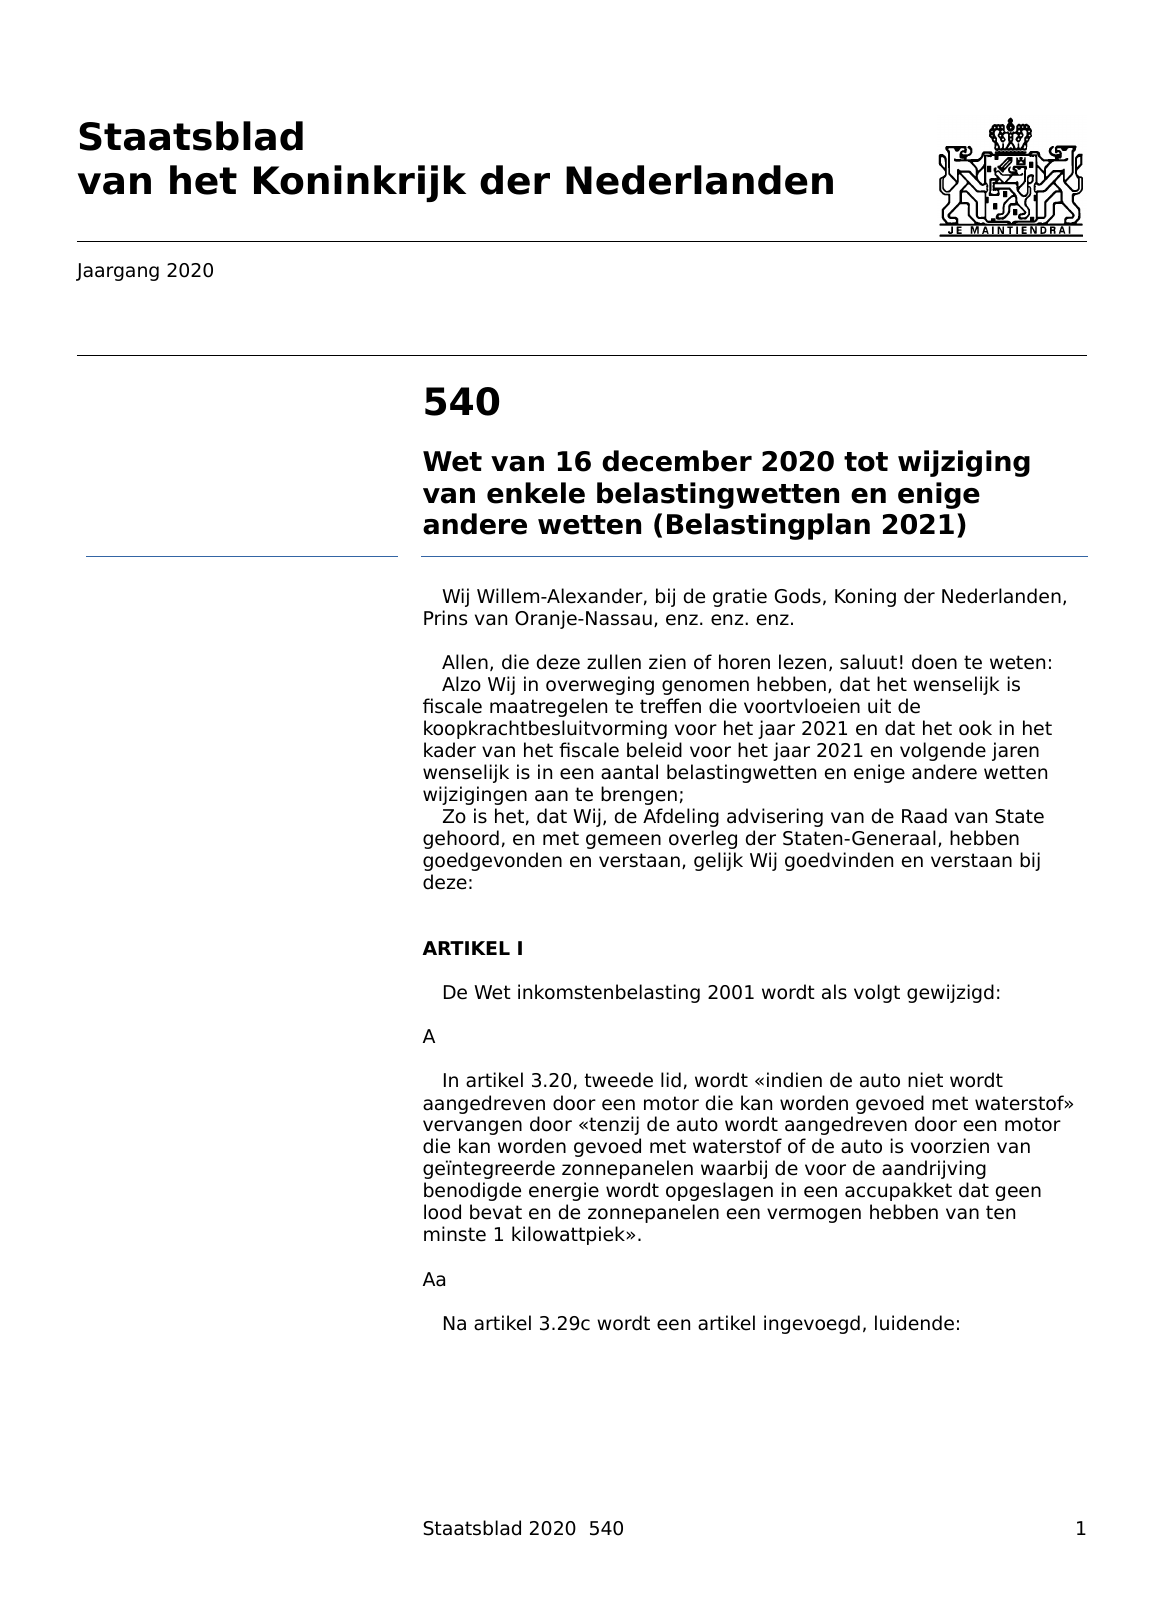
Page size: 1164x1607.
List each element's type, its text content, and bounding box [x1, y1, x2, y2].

subtitle 540 [422, 381, 1087, 424]
table_header [886, 100, 1087, 241]
text Zo is het, dat Wij, de Afdeling advisering van de Raad van State gehoord, en met gemeen overleg der Staten-Generaal, hebben goedgevonden en verstaan, gelijk Wij goedvinden en verstaan bij deze: [422, 806, 1087, 893]
subtitle ARTIKEL I [422, 938, 1087, 960]
text Wet van 16 december 2020 tot wijziging van enkele belastingwetten en enige andere wetten (Belastingplan 2021) [422, 447, 1087, 541]
text A [422, 1026, 1087, 1048]
text De Wet inkomstenbelasting 2001 wordt als volgt gewijzigd: [422, 982, 1087, 1004]
text Aa [422, 1268, 1087, 1290]
text Allen, die deze zullen zien of horen lezen, saluut! doen te weten: [422, 652, 1087, 674]
text Wij Willem-Alexander, bij de gratie Gods, Koning der Nederlanden, Prins van Oranje-Nassau, enz. enz. enz. [422, 586, 1087, 629]
text Na artikel 3.29c wordt een artikel ingevoegd, luidende: [422, 1313, 1087, 1334]
table_header Staatsblad van het Koninkrijk der Nederlanden [77, 100, 886, 241]
table_cell Jaargang 2020 [77, 242, 1087, 355]
text In artikel 3.20, tweede lid, wordt «indien de auto niet wordt aangedreven door een motor die kan worden gevoed met waterstof» vervangen door «tenzij de auto wordt aangedreven door een motor die kan worden gevoed met waterstof of de auto is voorzien van geïntegreerde zonnepanelen waarbij de voor de aandrijving benodigde energie wordt opgeslagen in een accupakket dat geen lood bevat en de zonnepanelen een vermogen hebben van ten minste 1 kilowattpiek». [422, 1070, 1087, 1246]
picture [936, 115, 1087, 240]
text Alzo Wij in overweging genomen hebben, dat het wenselijk is fiscale maatregelen te treffen die voortvloeien uit de koopkrachtbesluitvorming voor het jaar 2021 en dat het ook in het kader van het fiscale beleid voor het jaar 2021 en volgende jaren wenselijk is in een aantal belastingwetten en enige andere wetten wijzigingen aan te brengen; [422, 674, 1087, 806]
